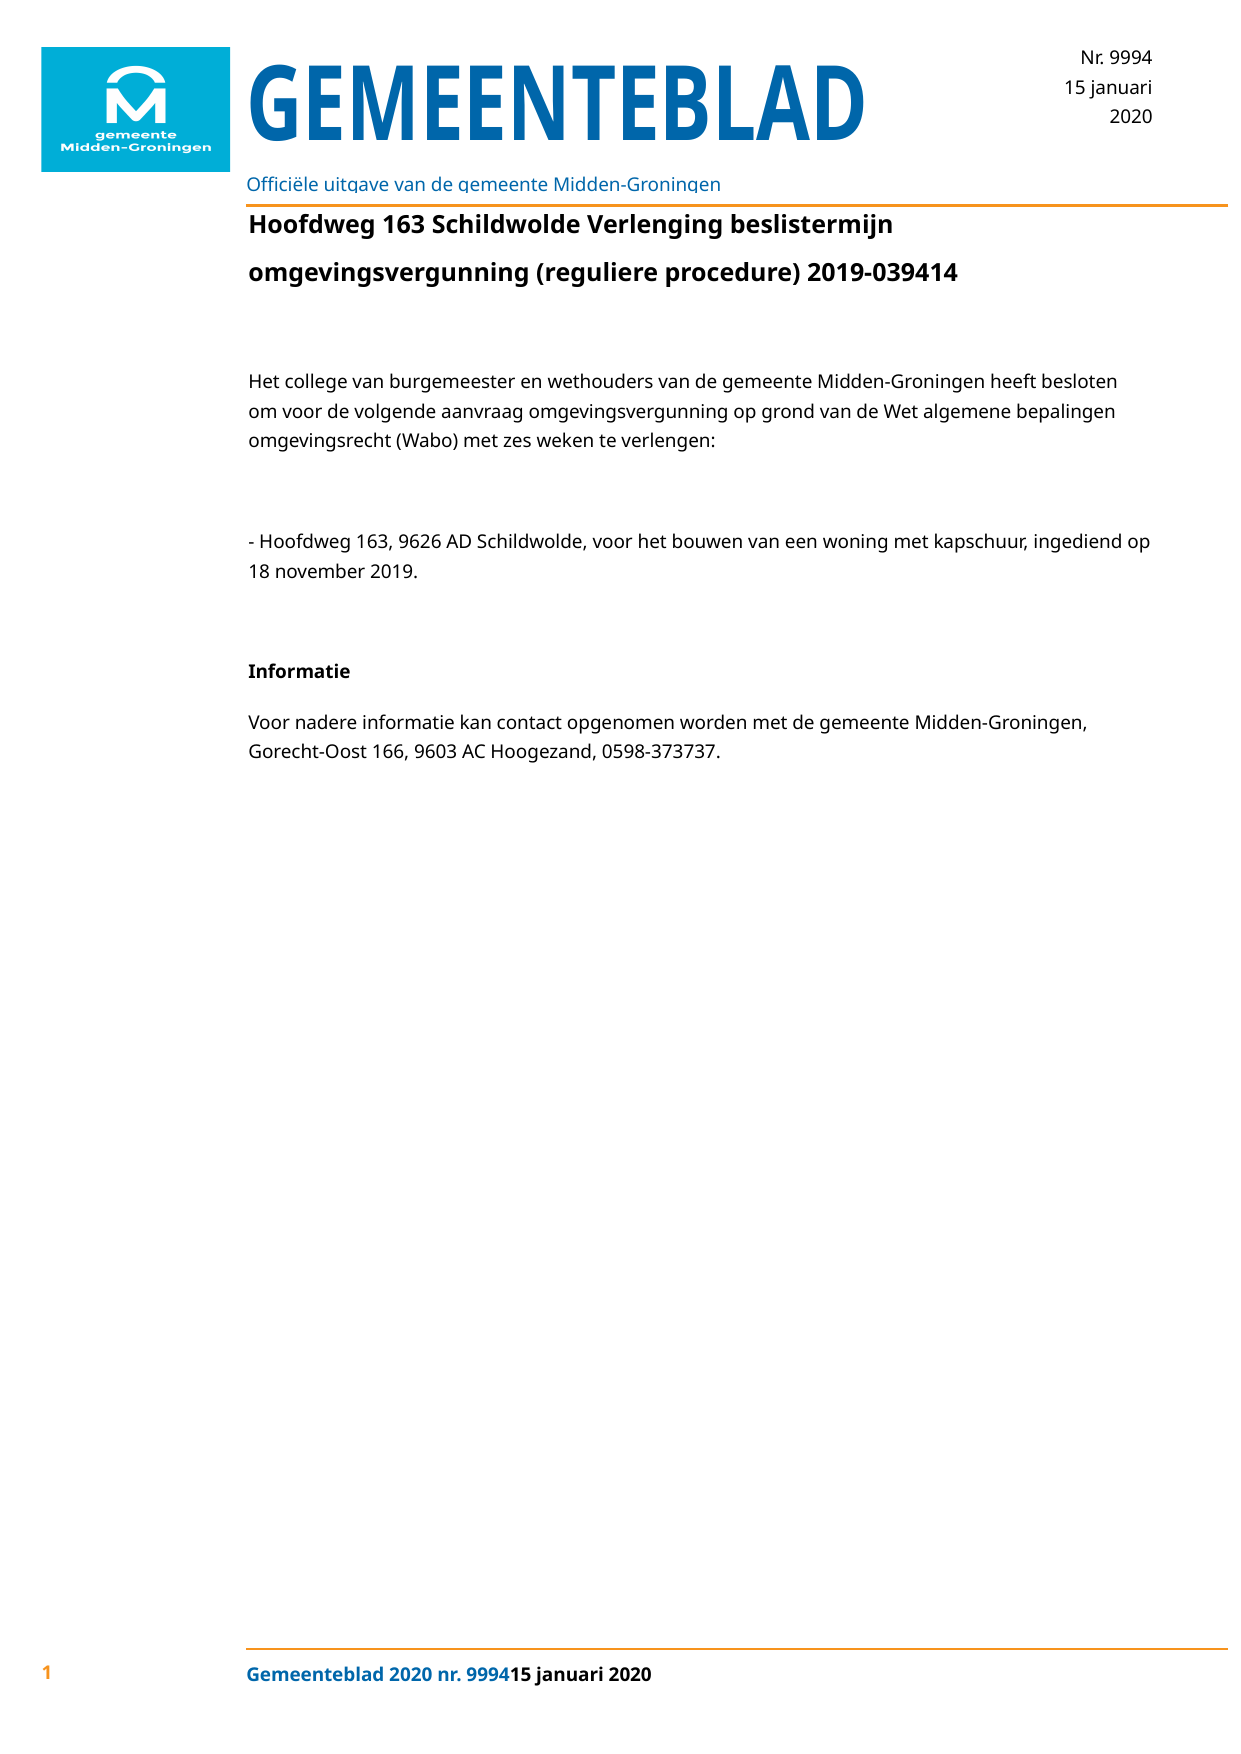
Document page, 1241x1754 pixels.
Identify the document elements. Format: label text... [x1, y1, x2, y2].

picture [184, 146, 190, 153]
text - Hoofdweg 163, 9626 AD Schildwolde, voor het bouwen van een woning met kapschuur, ingediend op 18 november 2019. [248, 528, 1152, 584]
picture [108, 66, 164, 82]
text Het college van burgemeester en wethouders van de gemeente Midden-Groningen heeft besloten om voor de volgende aanvraag omgevingsvergunning op grond van de Wet algemene bepalingen omgevingsrecht (Wabo) met zes weken te verlengen: [248, 368, 1152, 453]
text Informatie [248, 659, 1152, 684]
picture [107, 89, 165, 122]
text Hoofdweg 163 Schildwolde Verlenging beslistermijn omgevingsvergunning (reguliere procedure) 2019-039414 [248, 207, 1152, 288]
text Voor nadere informatie kan contact opgenomen worden met de gemeente Midden-Groningen, Gorecht-Oost 166, 9603 AC Hoogezand, 0598-373737. [248, 709, 1152, 764]
